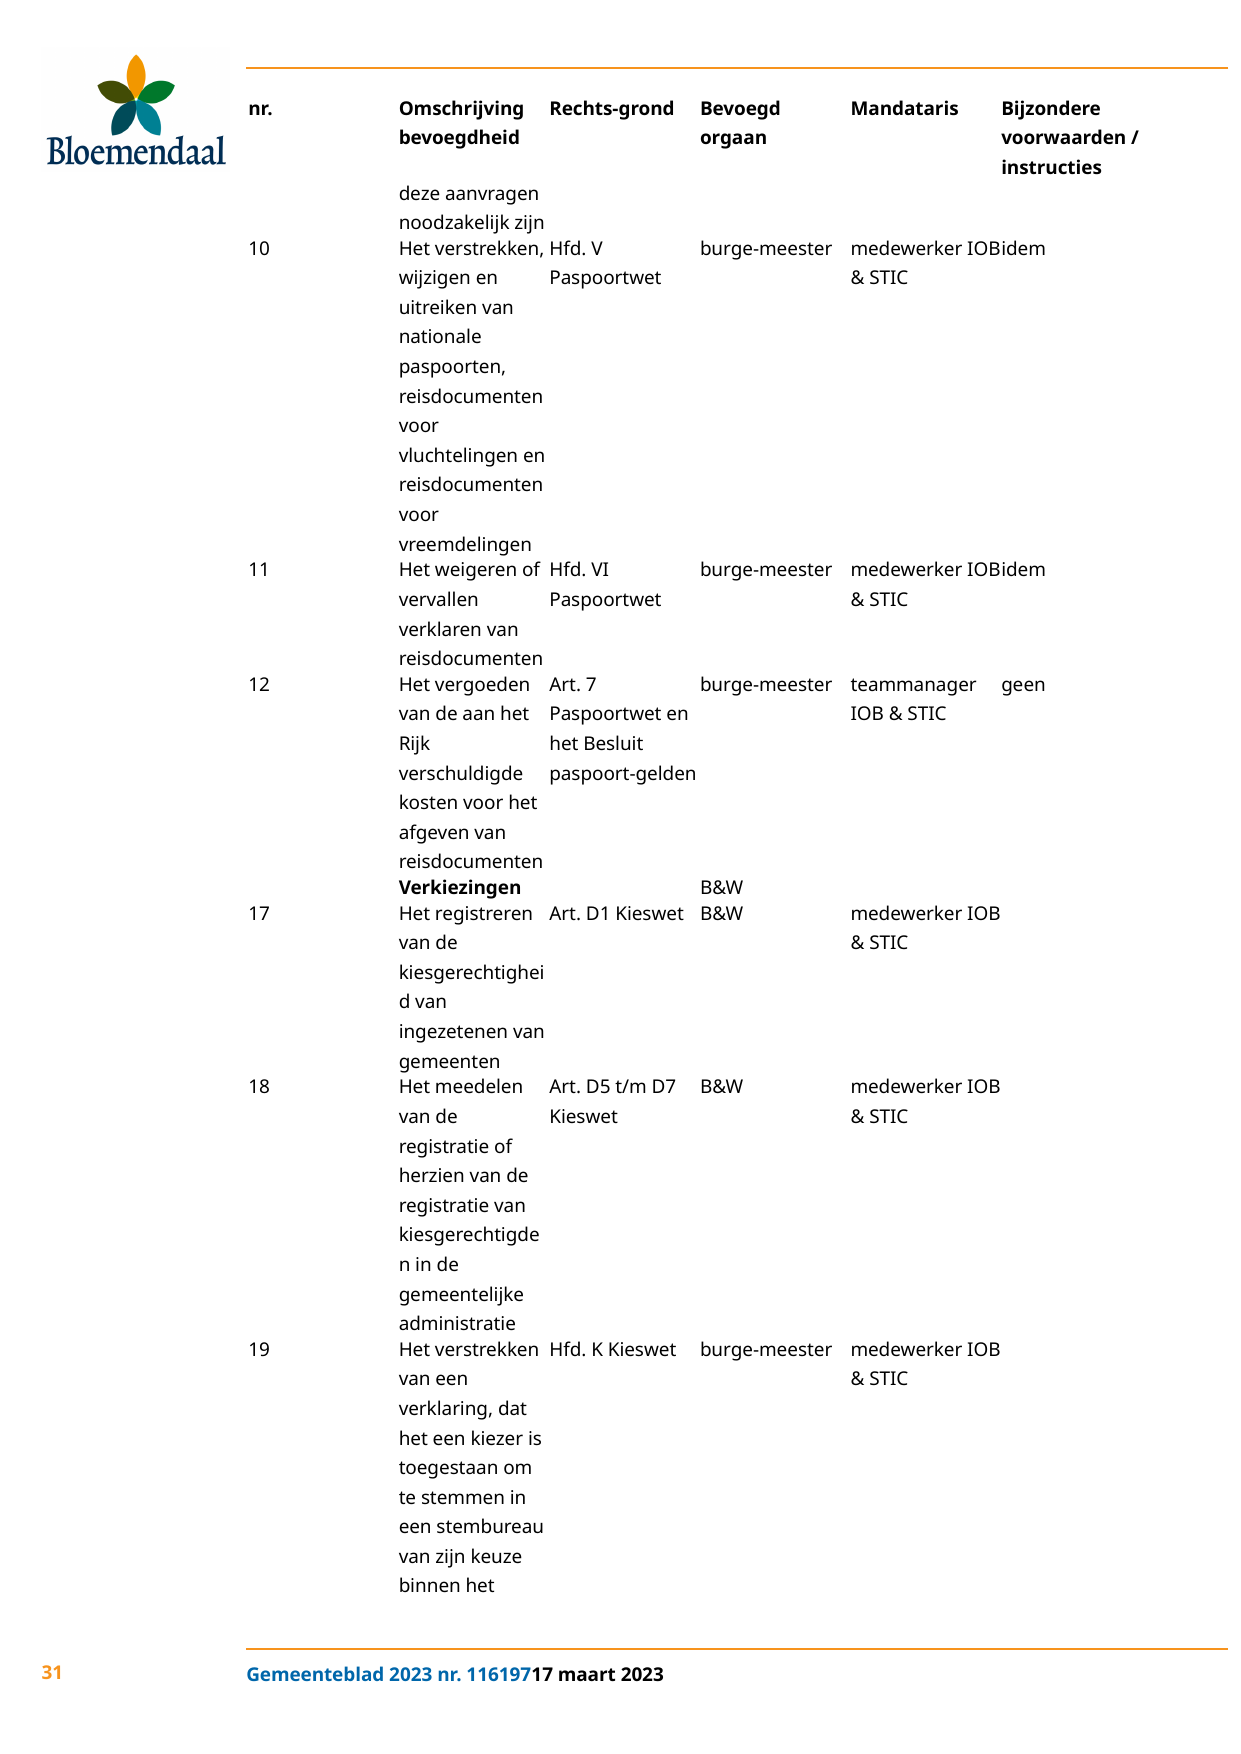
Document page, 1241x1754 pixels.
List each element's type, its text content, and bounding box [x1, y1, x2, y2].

table_cell 12 [248, 671, 398, 874]
table_header Rechts-grond [549, 95, 700, 180]
table_cell 17 [248, 900, 398, 1074]
table_cell [1001, 900, 1152, 1074]
table_header nr. [248, 95, 398, 180]
table_cell Hfd. V Paspoortwet [549, 235, 700, 557]
table_cell B&W [700, 900, 850, 1074]
table_cell idem [1001, 235, 1152, 557]
table_cell 19 [248, 1336, 398, 1598]
table_cell [248, 180, 398, 235]
table_cell 18 [248, 1074, 398, 1336]
table_cell Het vergoeden van de aan het Rijk verschuldigde kosten voor het afgeven van reisdocumenten [399, 671, 549, 874]
table_cell burge-meester [700, 1336, 850, 1598]
table_cell Het weigeren of vervallen verklaren van reisdocumenten [399, 557, 549, 671]
table_cell teammanager IOB & STIC [850, 671, 1001, 874]
table_cell Art. 7 Paspoortwet en het Besluit paspoort-gelden [549, 671, 700, 874]
table_cell Hfd. K Kieswet [549, 1336, 700, 1598]
table_cell Art. D5 t/m D7 Kieswet [549, 1074, 700, 1336]
table_cell deze aanvragen noodzakelijk zijn [399, 180, 549, 235]
picture [41, 47, 231, 172]
table_cell 11 [248, 557, 398, 671]
table_header Omschrijving bevoegdheid [399, 95, 549, 180]
table_cell medewerker IOB & STIC [850, 557, 1001, 671]
table_cell [850, 874, 1001, 900]
table_cell Verkiezingen [399, 874, 549, 900]
table_cell [1001, 1074, 1152, 1336]
table_cell [549, 874, 700, 900]
table_cell [1001, 874, 1152, 900]
table_cell [850, 180, 1001, 235]
table_cell Hfd. VI Paspoortwet [549, 557, 700, 671]
table_header Bijzondere voorwaarden / instructies [1001, 95, 1152, 180]
table_cell geen [1001, 671, 1152, 874]
table_cell idem [1001, 557, 1152, 671]
table_cell medewerker IOB & STIC [850, 235, 1001, 557]
table_cell [1001, 1336, 1152, 1598]
table_cell [248, 874, 398, 900]
table_header Mandataris [850, 95, 1001, 180]
table_cell [549, 180, 700, 235]
table_cell Art. D1 Kieswet [549, 900, 700, 1074]
table_cell burge-meester [700, 671, 850, 874]
table_cell Het registreren van de kiesgerechtigheid van ingezetenen van gemeenten [399, 900, 549, 1074]
table_cell Het verstrekken van een verklaring, dat het een kiezer is toegestaan om te stemmen in een stembureau van zijn keuze binnen het [399, 1336, 549, 1598]
table_cell 10 [248, 235, 398, 557]
table_cell burge-meester [700, 557, 850, 671]
table_cell burge-meester [700, 235, 850, 557]
table_cell B&W [700, 874, 850, 900]
table_cell medewerker IOB & STIC [850, 900, 1001, 1074]
table_header Bevoegd orgaan [700, 95, 850, 180]
table_cell [1001, 180, 1152, 235]
table_cell medewerker IOB & STIC [850, 1336, 1001, 1598]
table_cell [700, 180, 850, 235]
table_cell Het verstrekken, wijzigen en uitreiken van nationale paspoorten, reisdocumenten voor vluchtelingen en reisdocumenten voor vreemdelingen [399, 235, 549, 557]
table_cell Het meedelen van de registratie of herzien van de registratie van kiesgerechtigden in de gemeentelijke administratie [399, 1074, 549, 1336]
table_cell medewerker IOB & STIC [850, 1074, 1001, 1336]
table_cell B&W [700, 1074, 850, 1336]
